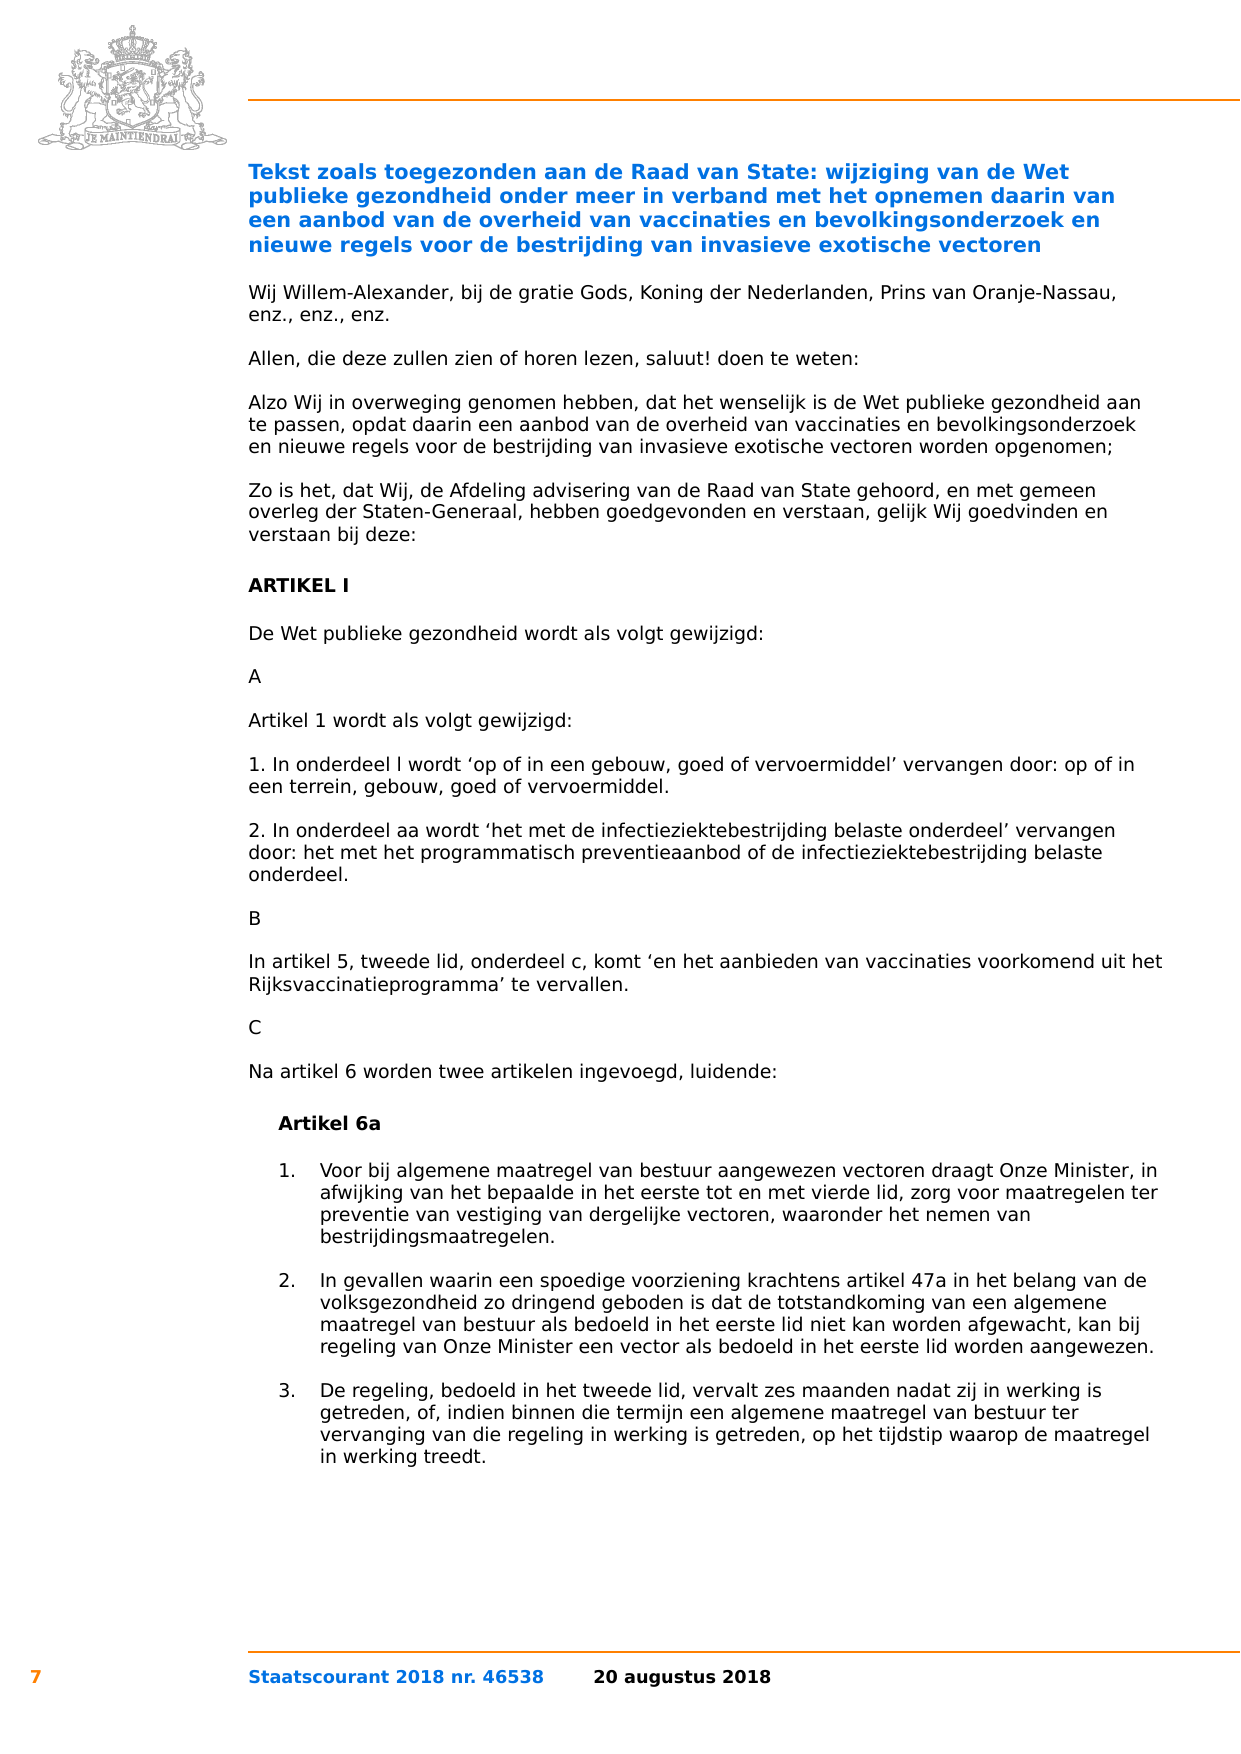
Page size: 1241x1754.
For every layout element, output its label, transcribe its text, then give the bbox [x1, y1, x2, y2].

text Zo is het, dat Wij, de Afdeling advisering van de Raad van State gehoord, en met gemeen overleg der Staten-Generaal, hebben goedgevonden en verstaan, gelijk Wij goedvinden en verstaan bij deze: [248, 479, 1163, 545]
text Wij Willem-Alexander, bij de gratie Gods, Koning der Nederlanden, Prins van Oranje-Nassau, enz., enz., enz. [248, 282, 1163, 326]
text 3. De regeling, bedoeld in het tweede lid, vervalt zes maanden nadat zij in werking is getreden, of, indien binnen die termijn een algemene maatregel van bestuur ter vervanging van die regeling in werking is getreden, op het tijdstip waarop de maatregel in werking treedt. [278, 1380, 1163, 1468]
text De Wet publieke gezondheid wordt als volgt gewijzigd: [248, 622, 1163, 644]
text B [248, 908, 1163, 929]
text Allen, die deze zullen zien of horen lezen, saluut! doen te weten: [248, 348, 1163, 370]
text C [248, 1017, 1163, 1039]
subtitle Tekst zoals toegezonden aan de Raad van State: wijziging van de Wet publieke gezondheid onder meer in verband met het opnemen daarin van een aanbod van de overheid van vaccinaties en bevolkingsonderzoek en nieuwe regels voor de bestrijding van invasieve exotische vectoren [248, 160, 1163, 257]
text 1. In onderdeel l wordt ‘op of in een gebouw, goed of vervoermiddel’ vervangen door: op of in een terrein, gebouw, goed of vervoermiddel. [248, 754, 1163, 798]
text 1. Voor bij algemene maatregel van bestuur aangewezen vectoren draagt Onze Minister, in afwijking van het bepaalde in het eerste tot en met vierde lid, zorg voor maatregelen ter preventie van vestiging van dergelijke vectoren, waaronder het nemen van bestrijdingsmaatregelen. [278, 1160, 1163, 1248]
text Alzo Wij in overweging genomen hebben, dat het wenselijk is de Wet publieke gezondheid aan te passen, opdat daarin een aanbod van de overheid van vaccinaties en bevolkingsonderzoek en nieuwe regels voor de bestrijding van invasieve exotische vectoren worden opgenomen; [248, 392, 1163, 458]
picture [38, 25, 227, 150]
subtitle Artikel 6a [278, 1113, 1163, 1135]
text Artikel 1 wordt als volgt gewijzigd: [248, 710, 1163, 732]
text In artikel 5, tweede lid, onderdeel c, komt ‘en het aanbieden van vaccinaties voorkomend uit het Rijksvaccinatieprogramma’ te vervallen. [248, 951, 1163, 995]
text Na artikel 6 worden twee artikelen ingevoegd, luidende: [248, 1061, 1163, 1083]
text 2. In gevallen waarin een spoedige voorziening krachtens artikel 47a in het belang van de volksgezondheid zo dringend geboden is dat de totstandkoming van een algemene maatregel van bestuur als bedoeld in het eerste lid niet kan worden afgewacht, kan bij regeling van Onze Minister een vector als bedoeld in het eerste lid worden aangewezen. [278, 1270, 1163, 1358]
text A [248, 666, 1163, 688]
text 2. In onderdeel aa wordt ‘het met de infectieziektebestrijding belaste onderdeel’ vervangen door: het met het programmatisch preventieaanbod of de infectieziektebestrijding belaste onderdeel. [248, 820, 1163, 886]
subtitle ARTIKEL I [248, 575, 1163, 597]
